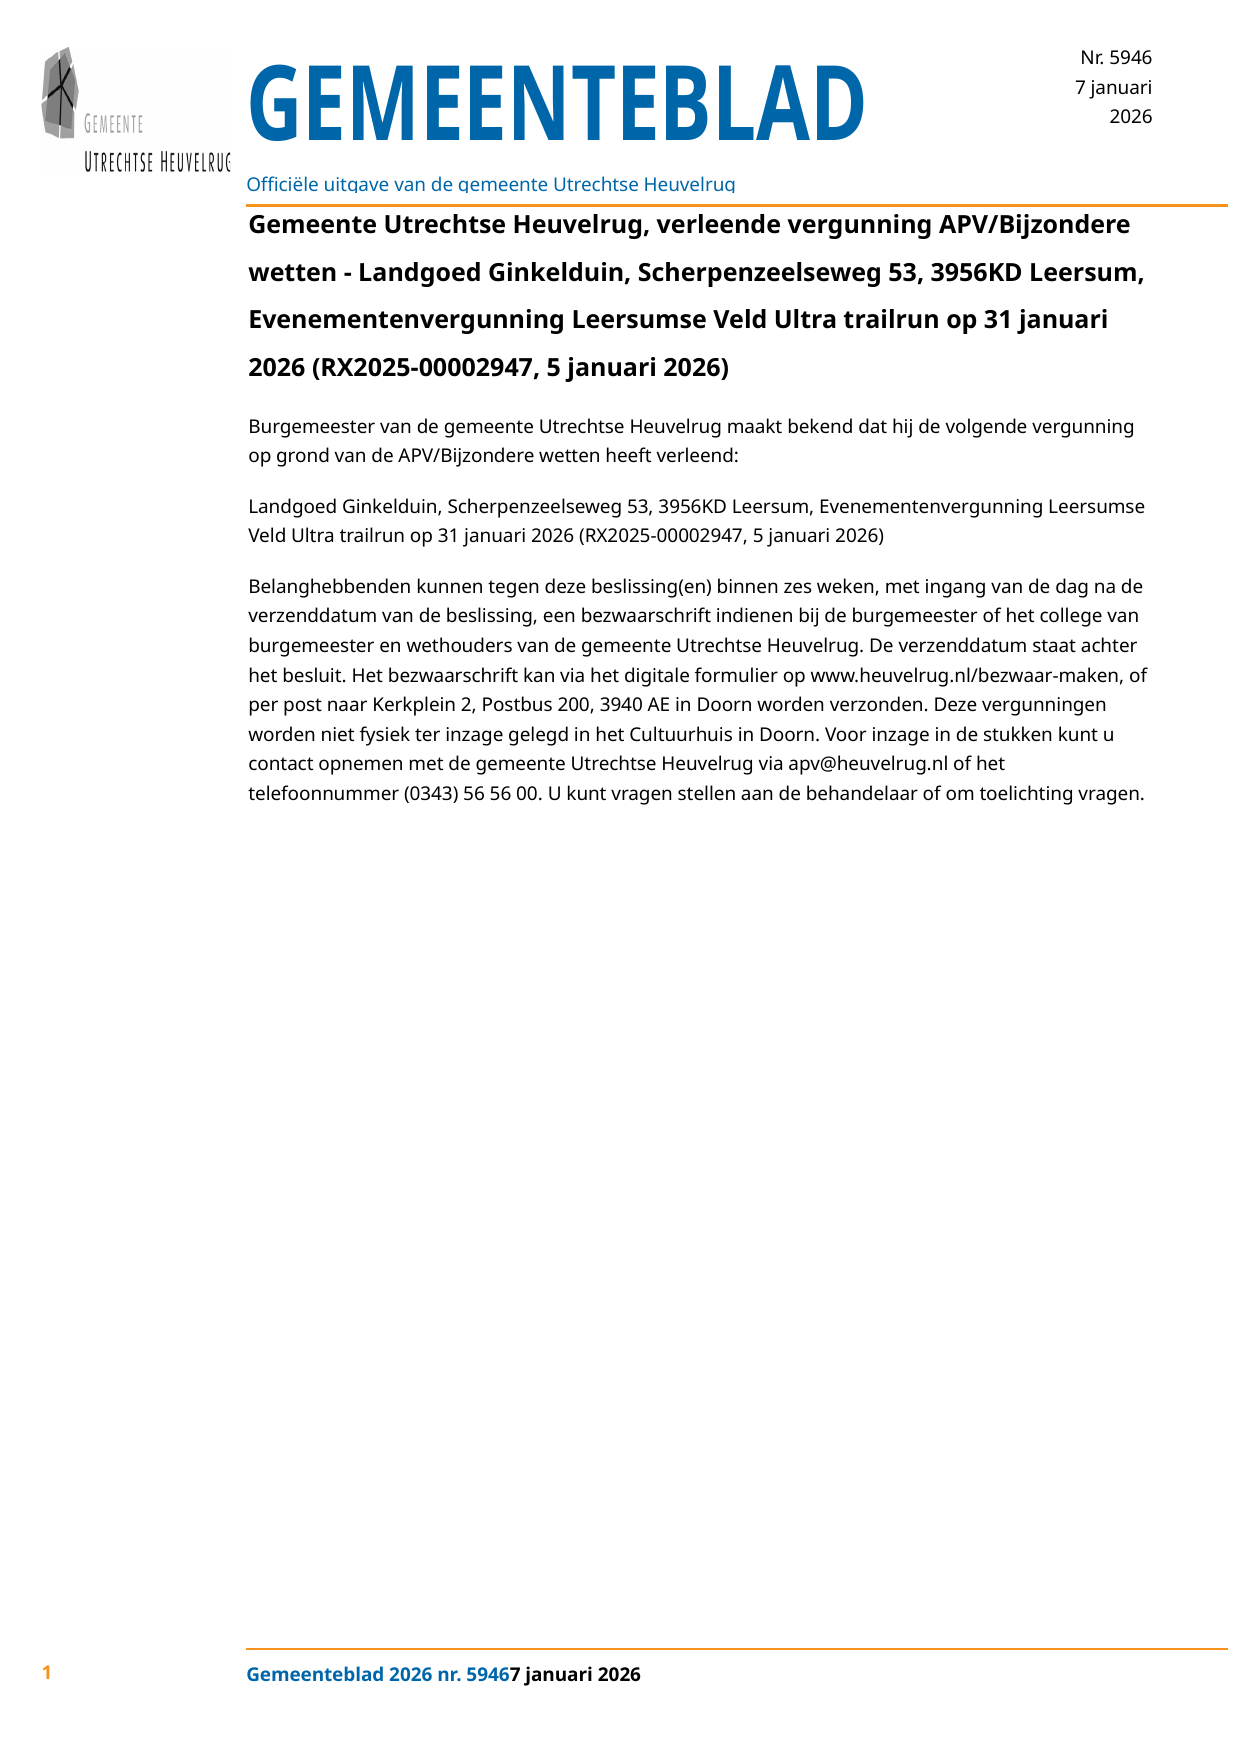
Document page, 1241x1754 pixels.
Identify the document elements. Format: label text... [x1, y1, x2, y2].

text Belanghebbenden kunnen tegen deze beslissing(en) binnen zes weken, met ingang van de dag na de verzenddatum van de beslissing, een bezwaarschrift indienen bij de burgemeester of het college van burgemeester en wethouders van de gemeente Utrechtse Heuvelrug. De verzenddatum staat achter het besluit. Het bezwaarschrift kan via het digitale formulier op www.heuvelrug.nl/bezwaar-maken, of per post naar Kerkplein 2, Postbus 200, 3940 AE in Doorn worden verzonden. Deze vergunningen worden niet fysiek ter inzage gelegd in het Cultuurhuis in Doorn. Voor inzage in de stukken kunt u contact opnemen met de gemeente Utrechtse Heuvelrug via apv@heuvelrug.nl of het telefoonnummer (0343) 56 56 00. U kunt vragen stellen aan de behandelaar of om toelichting vragen. [248, 573, 1152, 806]
picture [41, 47, 231, 172]
text Landgoed Ginkelduin, Scherpenzeelseweg 53, 3956KD Leersum, Evenementenvergunning Leersumse Veld Ultra trailrun op 31 januari 2026 (RX2025-00002947, 5 januari 2026) [248, 493, 1152, 548]
text Burgemeester van de gemeente Utrechtse Heuvelrug maakt bekend dat hij de volgende vergunning op grond van de APV/Bijzondere wetten heeft verleend: [248, 413, 1152, 468]
text Gemeente Utrechtse Heuvelrug, verleende vergunning APV/Bijzondere wetten - Landgoed Ginkelduin, Scherpenzeelseweg 53, 3956KD Leersum, Evenementenvergunning Leersumse Veld Ultra trailrun op 31 januari 2026 (RX2025-00002947, 5 januari 2026) [248, 207, 1152, 384]
